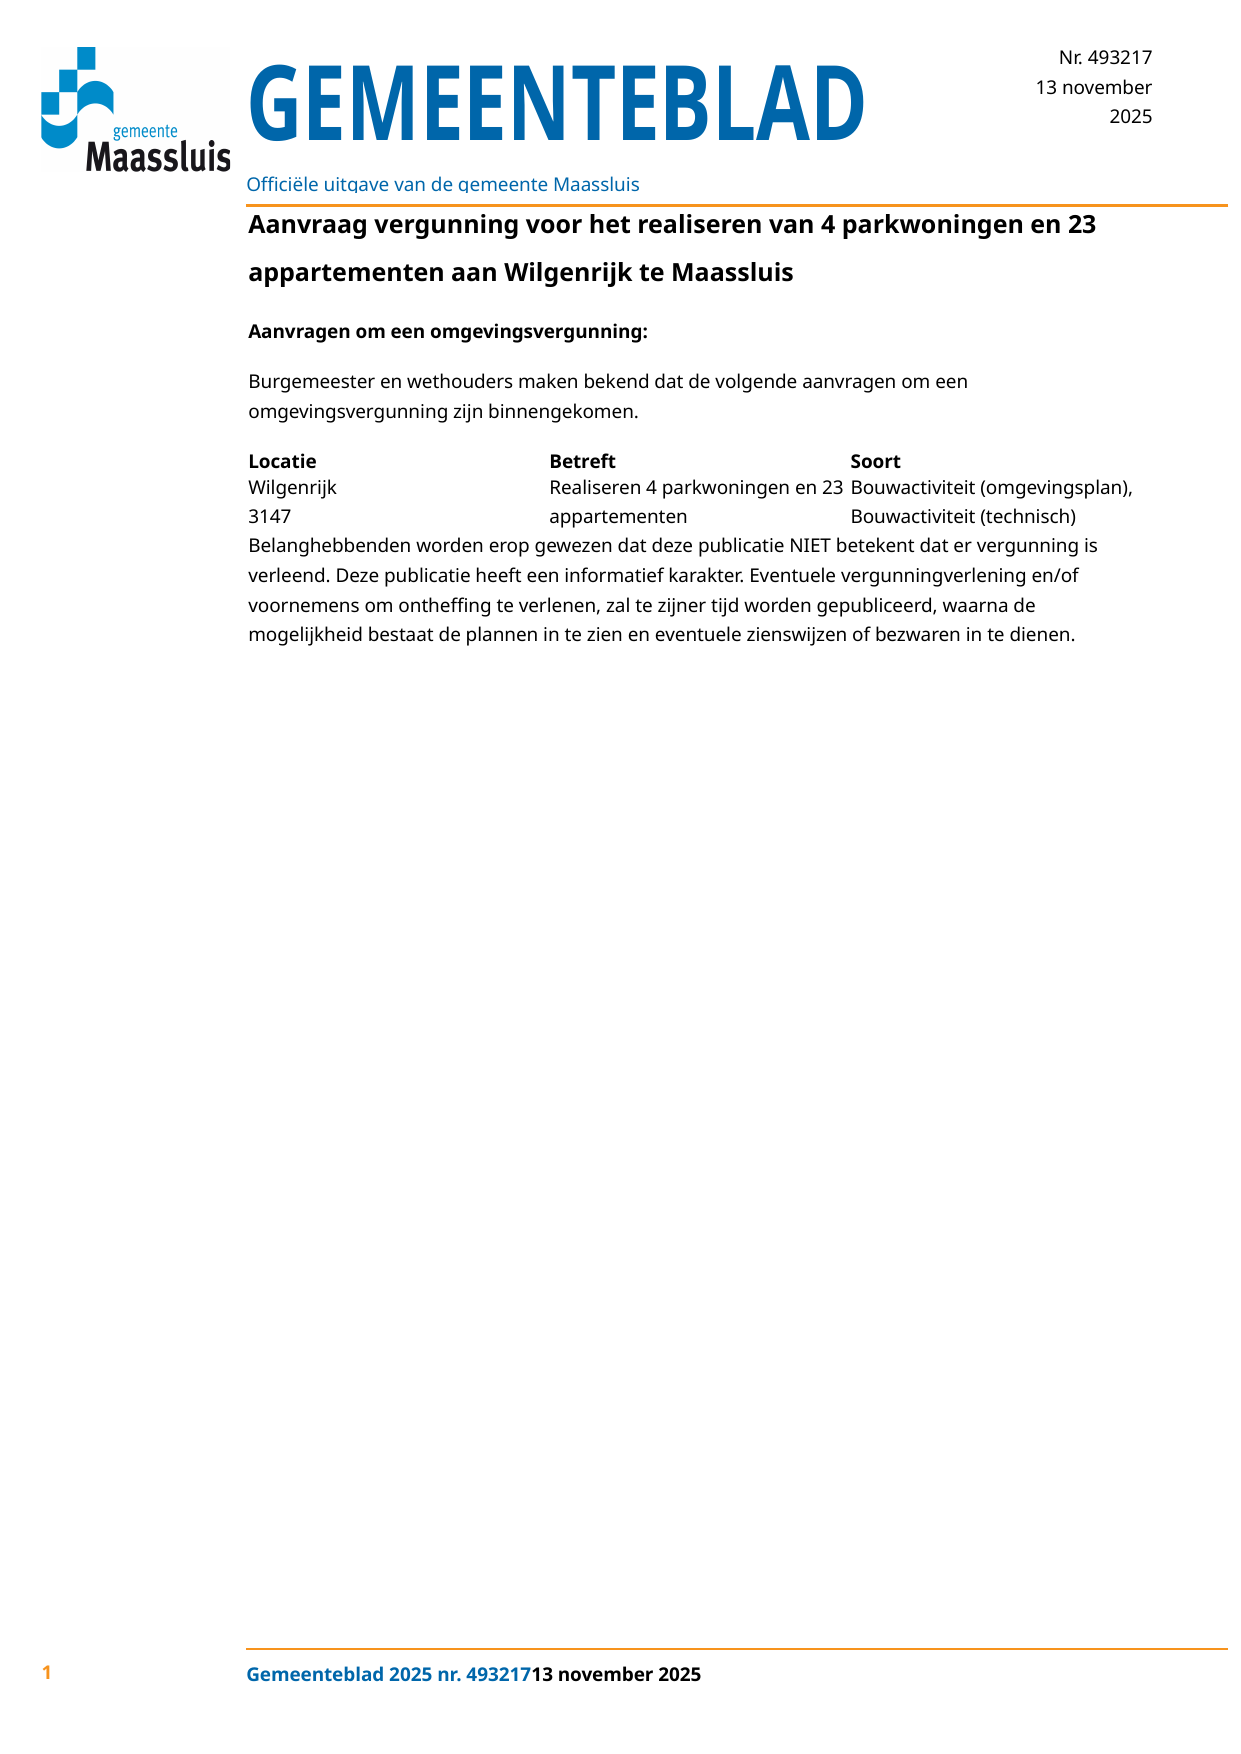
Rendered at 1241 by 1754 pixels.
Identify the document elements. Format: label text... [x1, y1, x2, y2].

table_header Soort [850, 449, 1152, 474]
text Aanvragen om een omgevingsvergunning: [248, 318, 1152, 344]
table_cell Bouwactiviteit (omgevingsplan), Bouwactiviteit (technisch) [850, 474, 1152, 529]
table_cell Realiseren 4 parkwoningen en 23 appartementen [549, 474, 850, 529]
table_header Betreft [549, 449, 850, 474]
picture [41, 47, 77, 92]
text Belanghebbenden worden erop gewezen dat deze publicatie NIET betekent dat er vergunning is verleend. Deze publicatie heeft een informatief karakter. Eventuele vergunningverlening en/of voornemens om ontheffing te verlenen, zal te zijner tijd worden gepubliceerd, waarna de mogelijkheid bestaat de plannen in te zien en eventuele zienswijzen of bezwaren in te dienen. [248, 533, 1152, 647]
text Aanvraag vergunning voor het realiseren van 4 parkwoningen en 23 appartementen aan Wilgenrijk te Maassluis [248, 207, 1152, 288]
table_header Locatie [248, 449, 549, 474]
table_cell Wilgenrijk 3147 [248, 474, 549, 529]
text Burgemeester en wethouders maken bekend dat de volgende aanvragen om een omgevingsvergunning zijn binnengekomen. [248, 368, 1152, 424]
picture [41, 47, 231, 172]
